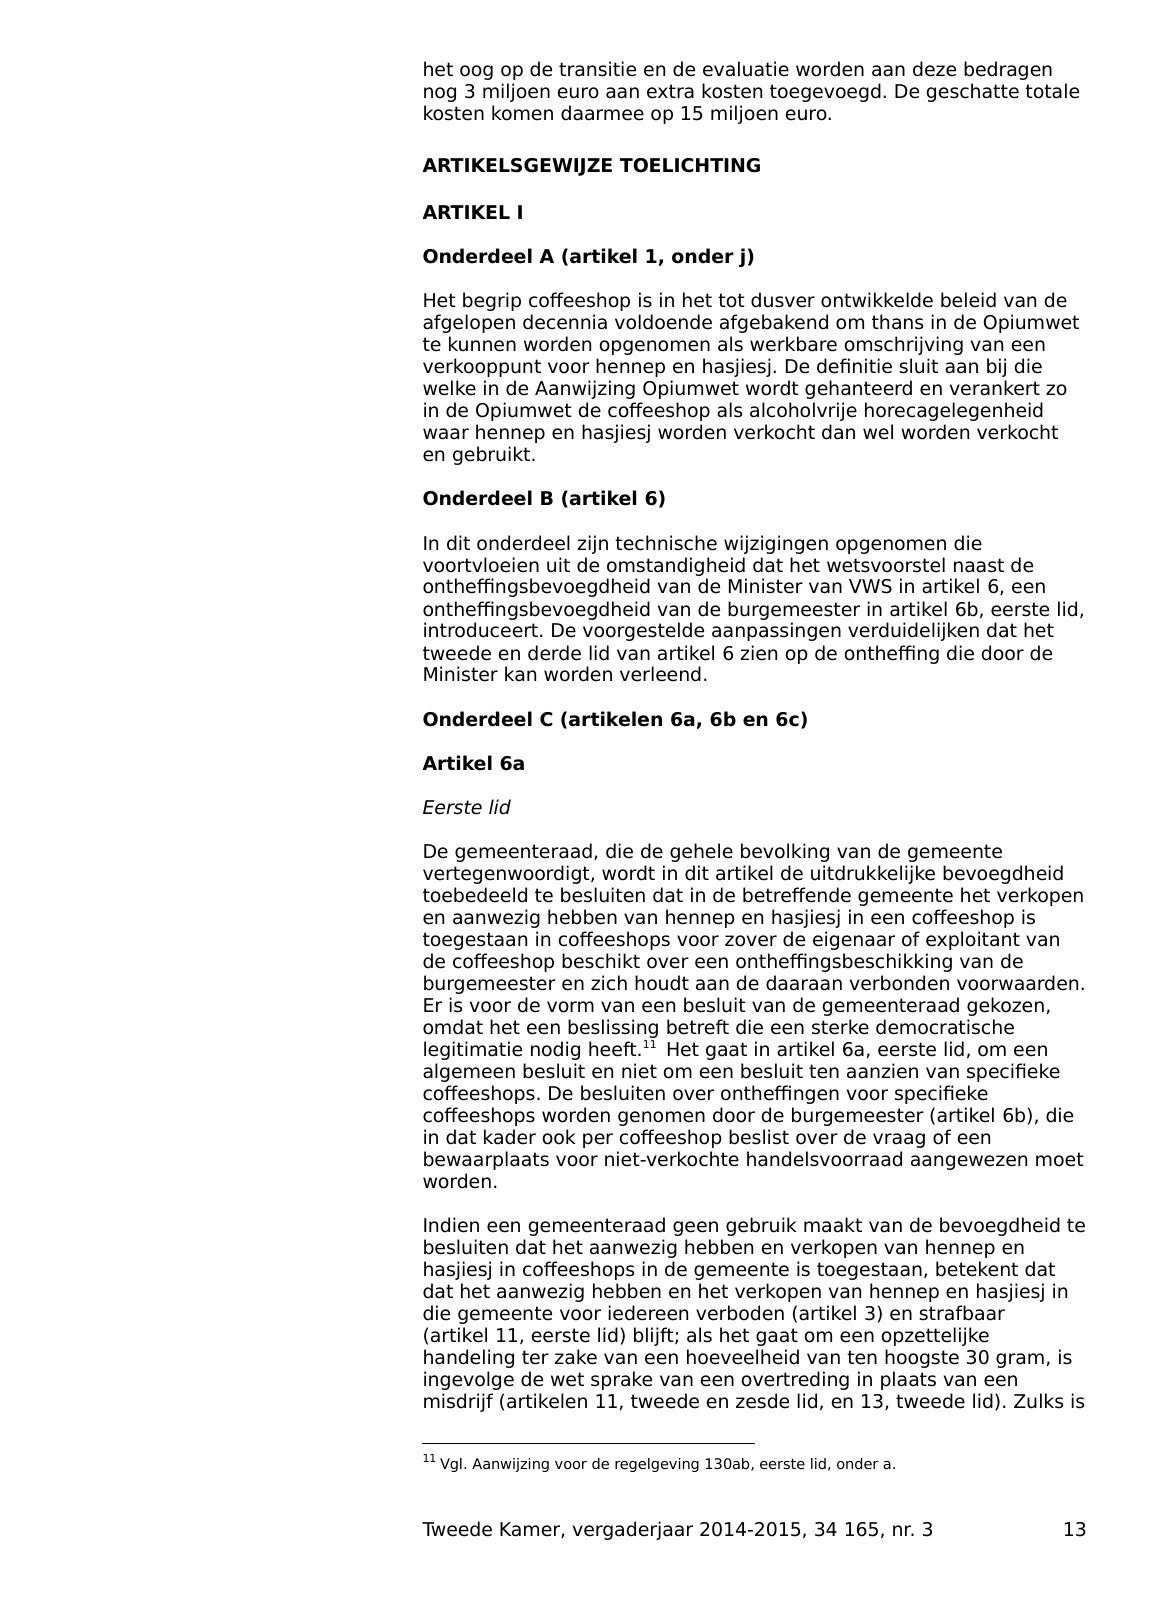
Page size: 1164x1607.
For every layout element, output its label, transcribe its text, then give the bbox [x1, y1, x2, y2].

subtitle Onderdeel C (artikelen 6a, 6b en 6c) [422, 708, 1087, 731]
subtitle ARTIKEL I [422, 202, 1087, 224]
subtitle Artikel 6a [422, 753, 1087, 775]
text het oog op de transitie en de evaluatie worden aan deze bedragen nog 3 miljoen euro aan extra kosten toegevoegd. De geschatte totale kosten komen daarmee op 15 miljoen euro. [422, 59, 1087, 125]
text Het begrip coffeeshop is in het tot dusver ontwikkelde beleid van de afgelopen decennia voldoende afgebakend om thans in de Opiumwet te kunnen worden opgenomen als werkbare omschrijving van een verkooppunt voor hennep en hasjiesj. De definitie sluit aan bij die welke in de Aanwijzing Opiumwet wordt gehanteerd en verankert zo in de Opiumwet de coffeeshop als alcoholvrije horecagelegenheid waar hennep en hasjiesj worden verkocht dan wel worden verkocht en gebruikt. [422, 290, 1087, 466]
subtitle Eerste lid [422, 797, 1087, 819]
text Vgl. Aanwijzing voor de regelgeving 130ab, eerste lid, onder a. [422, 1452, 1087, 1474]
subtitle Onderdeel B (artikel 6) [422, 488, 1087, 510]
text Indien een gemeenteraad geen gebruik maakt van de bevoegdheid te besluiten dat het aanwezig hebben en verkopen van hennep en hasjiesj in coffeeshops in de gemeente is toegestaan, betekent dat dat het aanwezig hebben en het verkopen van hennep en hasjiesj in die gemeente voor iedereen verboden (artikel 3) en strafbaar (artikel 11, eerste lid) blijft; als het gaat om een opzettelijke handeling ter zake van een hoeveelheid van ten hoogste 30 gram, is ingevolge de wet sprake van een overtreding in plaats van een misdrijf (artikelen 11, tweede en zesde lid, en 13, tweede lid). Zulks is [422, 1215, 1087, 1413]
subtitle ARTIKELSGEWIJZE TOELICHTING [422, 155, 1087, 177]
text In dit onderdeel zijn technische wijzigingen opgenomen die voortvloeien uit de omstandigheid dat het wetsvoorstel naast de ontheffingsbevoegdheid van de Minister van VWS in artikel 6, een ontheffingsbevoegdheid van de burgemeester in artikel 6b, eerste lid, introduceert. De voorgestelde aanpassingen verduidelijken dat het tweede en derde lid van artikel 6 zien op de ontheffing die door de Minister kan worden verleend. [422, 532, 1087, 686]
text De gemeenteraad, die de gehele bevolking van de gemeente vertegenwoordigt, wordt in dit artikel de uitdrukkelijke bevoegdheid toebedeeld te besluiten dat in de betreffende gemeente het verkopen en aanwezig hebben van hennep en hasjiesj in een coffeeshop is toegestaan in coffeeshops voor zover de eigenaar of exploitant van de coffeeshop beschikt over een ontheffingsbeschikking van de burgemeester en zich houdt aan de daaraan verbonden voorwaarden. Er is voor de vorm van een besluit van de gemeenteraad gekozen, omdat het een beslissing betreft die een sterke democratische legitimatie nodig heeft. Het gaat in artikel 6a, eerste lid, om een algemeen besluit en niet om een besluit ten aanzien van specifieke coffeeshops. De besluiten over ontheffingen voor specifieke coffeeshops worden genomen door de burgemeester (artikel 6b), die in dat kader ook per coffeeshop beslist over de vraag of een bewaarplaats voor niet-verkochte handelsvoorraad aangewezen moet worden. [422, 841, 1087, 1193]
subtitle Onderdeel A (artikel 1, onder j) [422, 246, 1087, 268]
